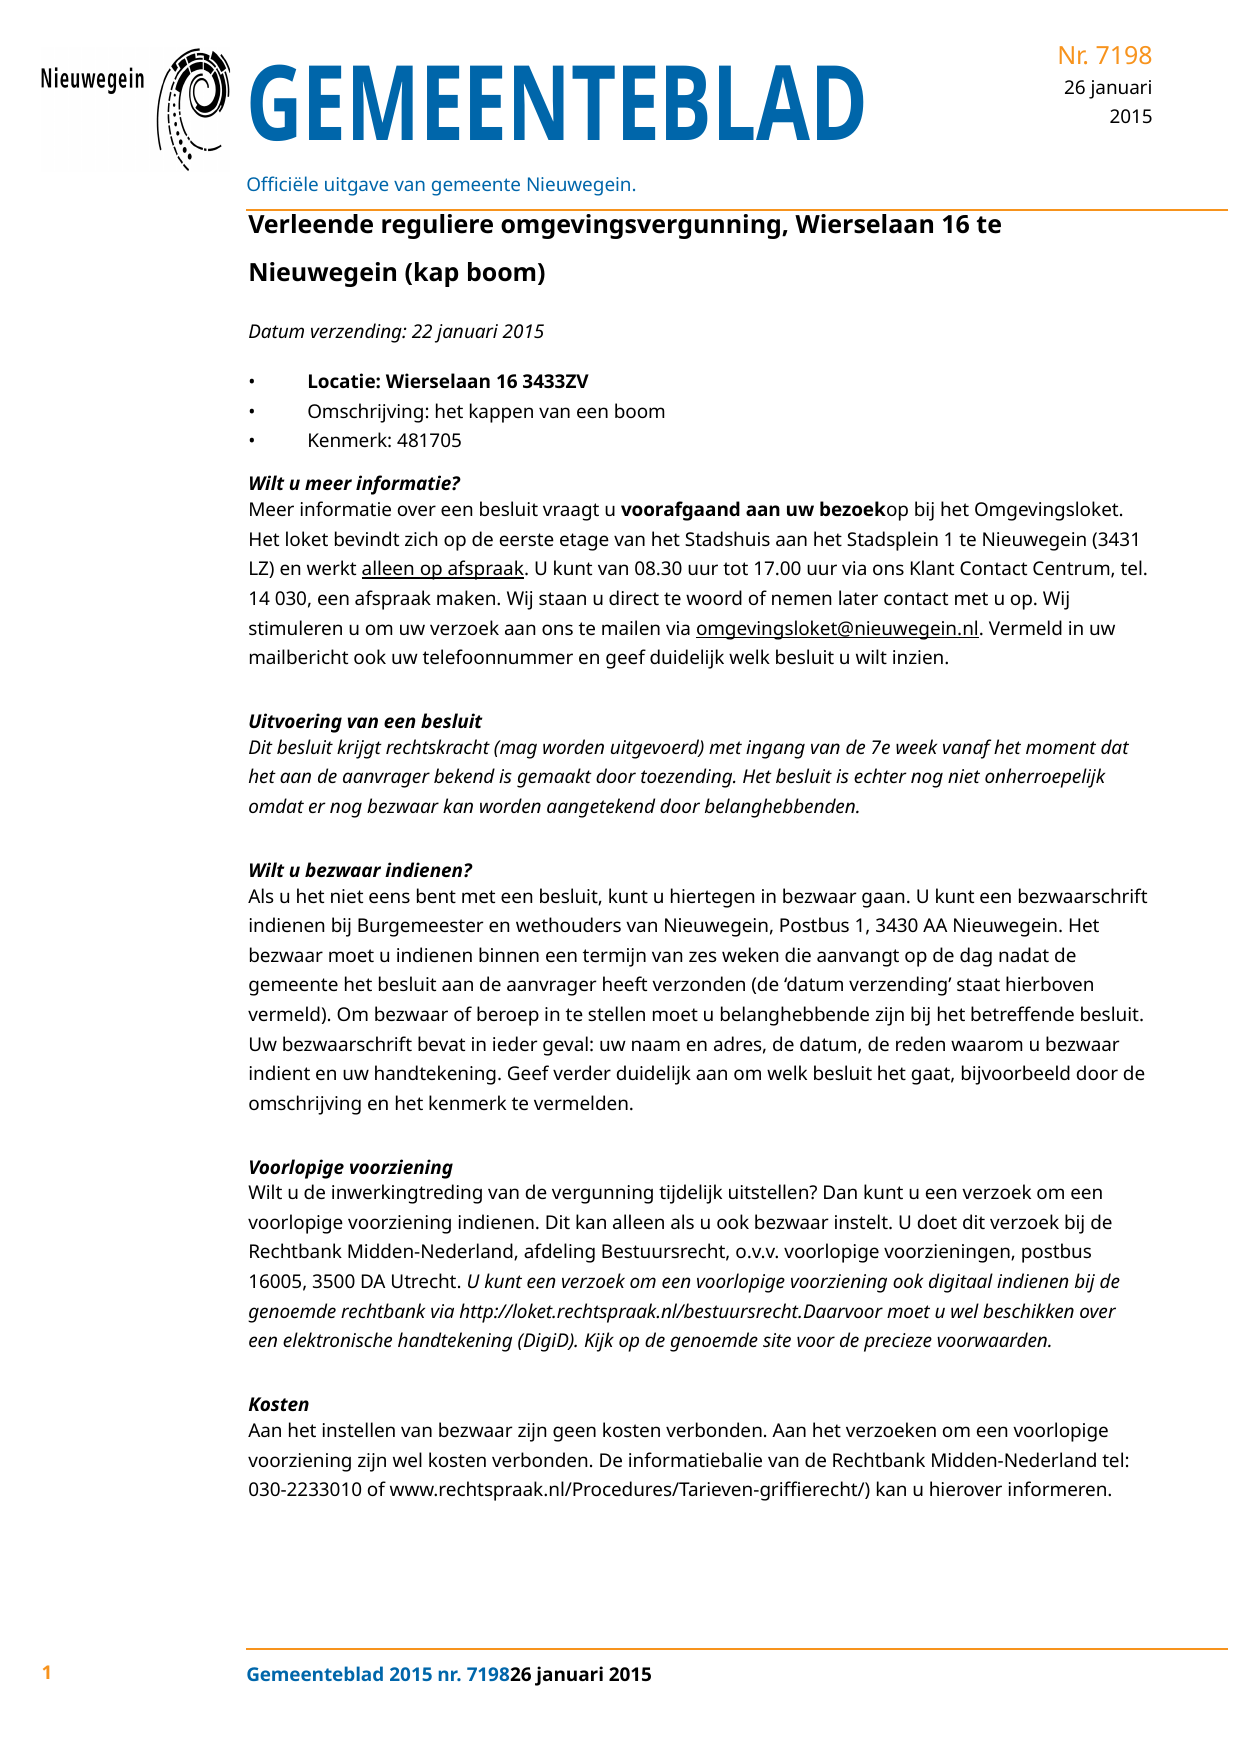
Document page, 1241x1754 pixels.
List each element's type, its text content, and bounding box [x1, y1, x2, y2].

text Uitvoering van een besluit [248, 708, 1152, 734]
text Verleende reguliere omgevingsvergunning, Wierselaan 16 te Nieuwegein (kap boom) [248, 211, 1152, 288]
list Omschrijving: het kappen van een boom [248, 398, 1152, 424]
text Voorlopige voorziening [248, 1154, 1152, 1179]
list Locatie: Wierselaan 16 3433ZV [248, 368, 1152, 394]
text Datum verzending: 22 januari 2015 [248, 318, 1152, 344]
list Kenmerk: 481705 [248, 427, 1152, 453]
text Aan het instellen van bezwaar zijn geen kosten verbonden. Aan het verzoeken om een voorlopige voorziening zijn wel kosten verbonden. De informatiebalie van de Rechtbank Midden-Nederland tel: 030-2233010 of www.rechtspraak.nl/Procedures/Tarieven-griffierecht/) kan u hierover informeren. [248, 1417, 1152, 1502]
text Meer informatie over een besluit vraagt u voorafgaand aan uw bezoekop bij het Omgevingsloket. Het loket bevindt zich op de eerste etage van het Stadshuis aan het Stadsplein 1 te Nieuwegein (3431 LZ) en werkt alleen op afspraak. U kunt van 08.30 uur tot 17.00 uur via ons Klant Contact Centrum, tel. 14 030, een afspraak maken. Wij staan u direct te woord of nemen later contact met u op. Wij stimuleren u om uw verzoek aan ons te mailen via omgevingsloket@nieuwegein.nl. Vermeld in uw mailbericht ook uw telefoonnummer en geef duidelijk welk besluit u wilt inzien. [248, 496, 1152, 670]
text Kosten [248, 1391, 1152, 1417]
text Wilt u de inwerkingtreding van de vergunning tijdelijk uitstellen? Dan kunt u een verzoek om een voorlopige voorziening indienen. Dit kan alleen als u ook bezwaar instelt. U doet dit verzoek bij de Rechtbank Midden-Nederland, afdeling Bestuursrecht, o.v.v. voorlopige voorzieningen, postbus 16005, 3500 DA Utrecht. U kunt een verzoek om een voorlopige voorziening ook digitaal indienen bij de genoemde rechtbank via http://loket.rechtspraak.nl/bestuursrecht.Daarvoor moet u wel beschikken over een elektronische handtekening (DigiD). Kijk op de genoemde site voor de precieze voorwaarden. [248, 1179, 1152, 1353]
text Wilt u meer informatie? [248, 471, 1152, 496]
text Dit besluit krijgt rechtskracht (mag worden uitgevoerd) met ingang van de 7e week vanaf het moment dat het aan de aanvrager bekend is gemaakt door toezending. Het besluit is echter nog niet onherroepelijk omdat er nog bezwaar kan worden aangetekend door belanghebbenden. [248, 734, 1152, 819]
text Wilt u bezwaar indienen? [248, 857, 1152, 883]
picture [41, 47, 231, 172]
text Als u het niet eens bent met een besluit, kunt u hiertegen in bezwaar gaan. U kunt een bezwaarschrift indienen bij Burgemeester en wethouders van Nieuwegein, Postbus 1, 3430 AA Nieuwegein. Het bezwaar moet u indienen binnen een termijn van zes weken die aanvangt op de dag nadat de gemeente het besluit aan de aanvrager heeft verzonden (de ‘datum verzending’ staat hierboven vermeld). Om bezwaar of beroep in te stellen moet u belanghebbende zijn bij het betreffende besluit. Uw bezwaarschrift bevat in ieder geval: uw naam en adres, de datum, de reden waarom u bezwaar indient en uw handtekening. Geef verder duidelijk aan om welk besluit het gaat, bijvoorbeeld door de omschrijving en het kenmerk te vermelden. [248, 883, 1152, 1116]
